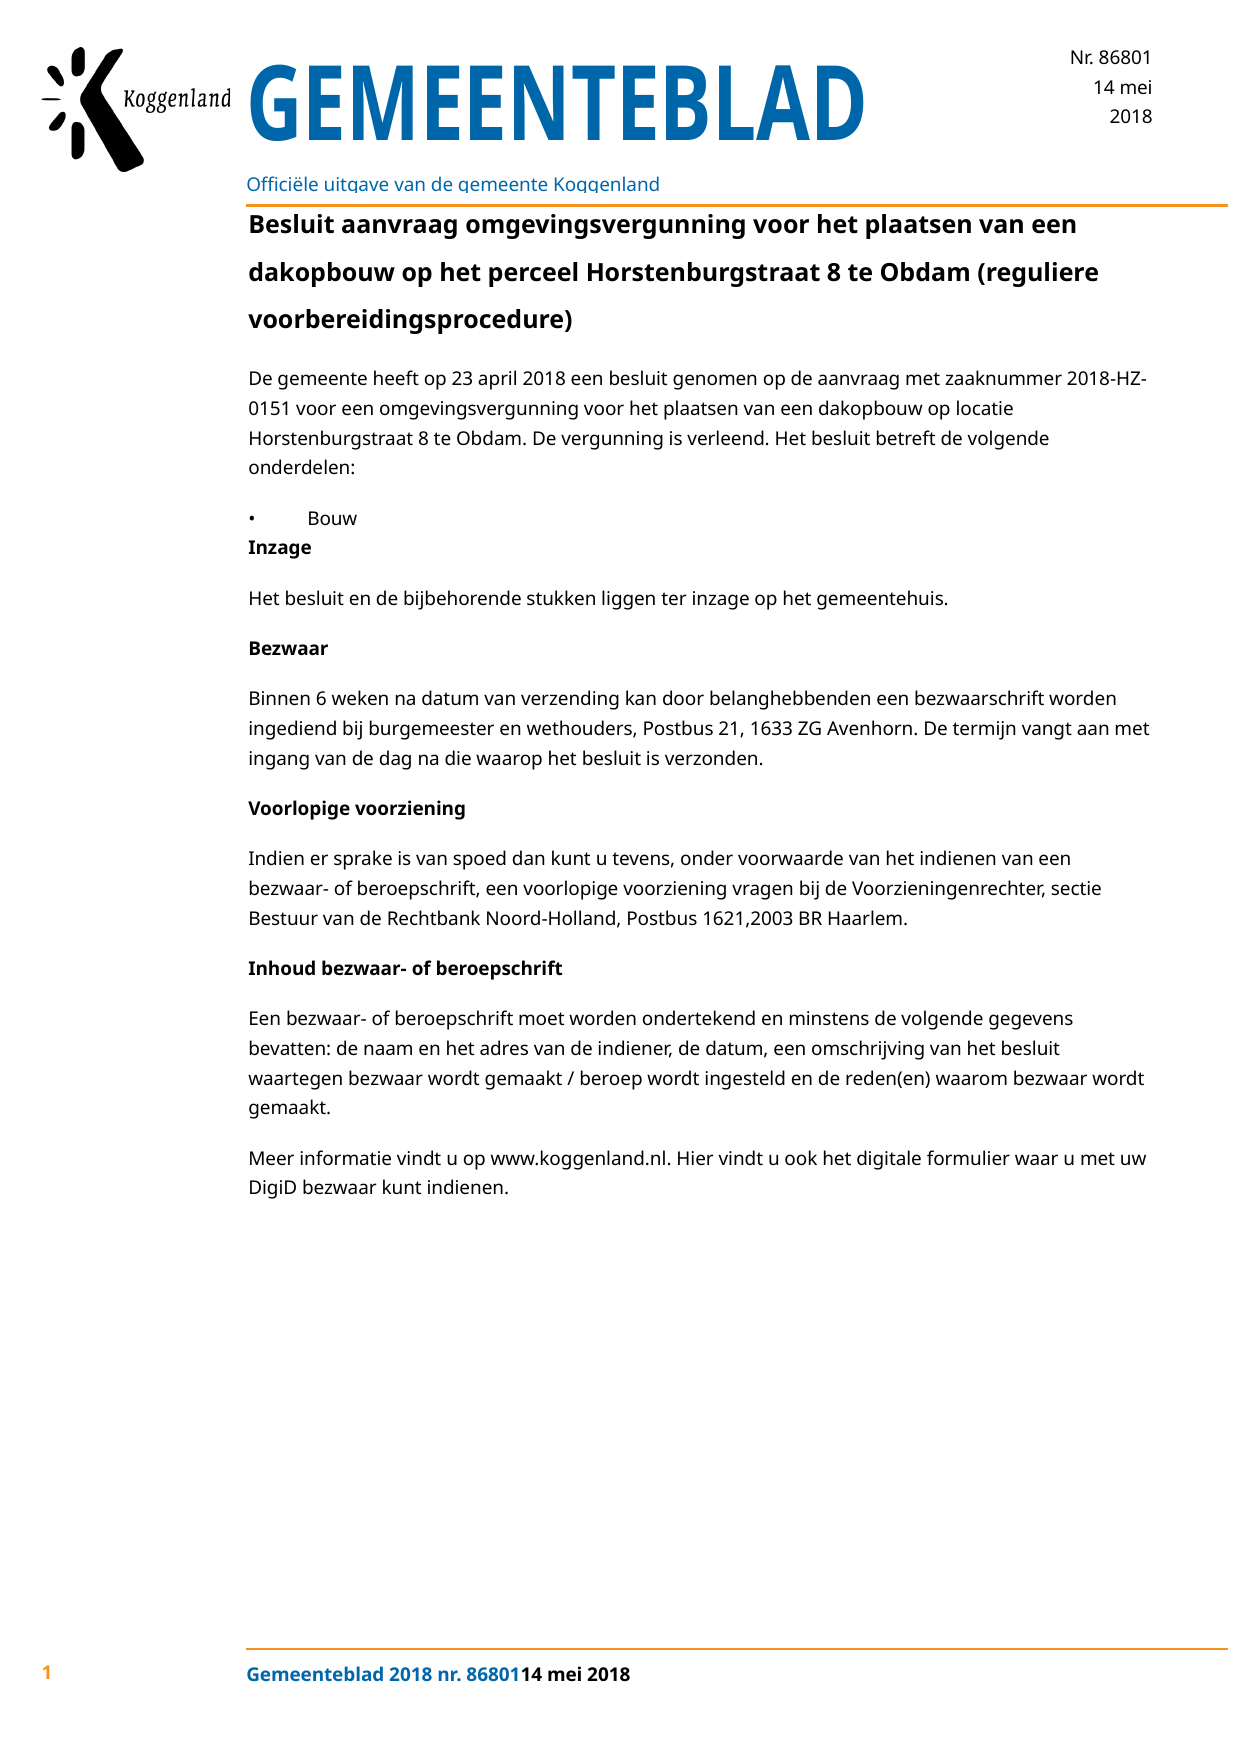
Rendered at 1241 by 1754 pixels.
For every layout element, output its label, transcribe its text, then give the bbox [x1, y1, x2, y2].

text Een bezwaar- of beroepschrift moet worden ondertekend en minstens de volgende gegevens bevatten: de naam en het adres van de indiener, de datum, een omschrijving van het besluit waartegen bezwaar wordt gemaakt / beroep wordt ingesteld en de reden(en) waarom bezwaar wordt gemaakt. [248, 1006, 1152, 1120]
text Indien er sprake is van spoed dan kunt u tevens, onder voorwaarde van het indienen van een bezwaar- of beroepschrift, een voorlopige voorziening vragen bij de Voorzieningenrechter, sectie Bestuur van de Rechtbank Noord-Holland, Postbus 1621,2003 BR Haarlem. [248, 846, 1152, 930]
list Bouw [248, 505, 1152, 530]
text Besluit aanvraag omgevingsvergunning voor het plaatsen van een dakopbouw op het perceel Horstenburgstraat 8 te Obdam (reguliere voorbereidingsprocedure) [248, 207, 1152, 336]
text Binnen 6 weken na datum van verzending kan door belanghebbenden een bezwaarschrift worden ingediend bij burgemeester en wethouders, Postbus 21, 1633 ZG Avenhorn. De termijn vangt aan met ingang van de dag na die waarop het besluit is verzonden. [248, 686, 1152, 770]
text De gemeente heeft op 23 april 2018 een besluit genomen op de aanvraag met zaaknummer 2018-HZ-0151 voor een omgevingsvergunning voor het plaatsen van een dakopbouw op locatie Horstenburgstraat 8 te Obdam. De vergunning is verleend. Het besluit betreft de volgende onderdelen: [248, 366, 1152, 480]
text Inzage [248, 534, 1152, 560]
text Bezwaar [248, 635, 1152, 661]
text Voorlopige voorziening [248, 795, 1152, 821]
text Inhoud bezwaar- of beroepschrift [248, 955, 1152, 981]
text Het besluit en de bijbehorende stukken liggen ter inzage op het gemeentehuis. [248, 585, 1152, 610]
text Meer informatie vindt u op www.koggenland.nl. Hier vindt u ook het digitale formulier waar u met uw DigiD bezwaar kunt indienen. [248, 1145, 1152, 1200]
picture [41, 47, 231, 172]
